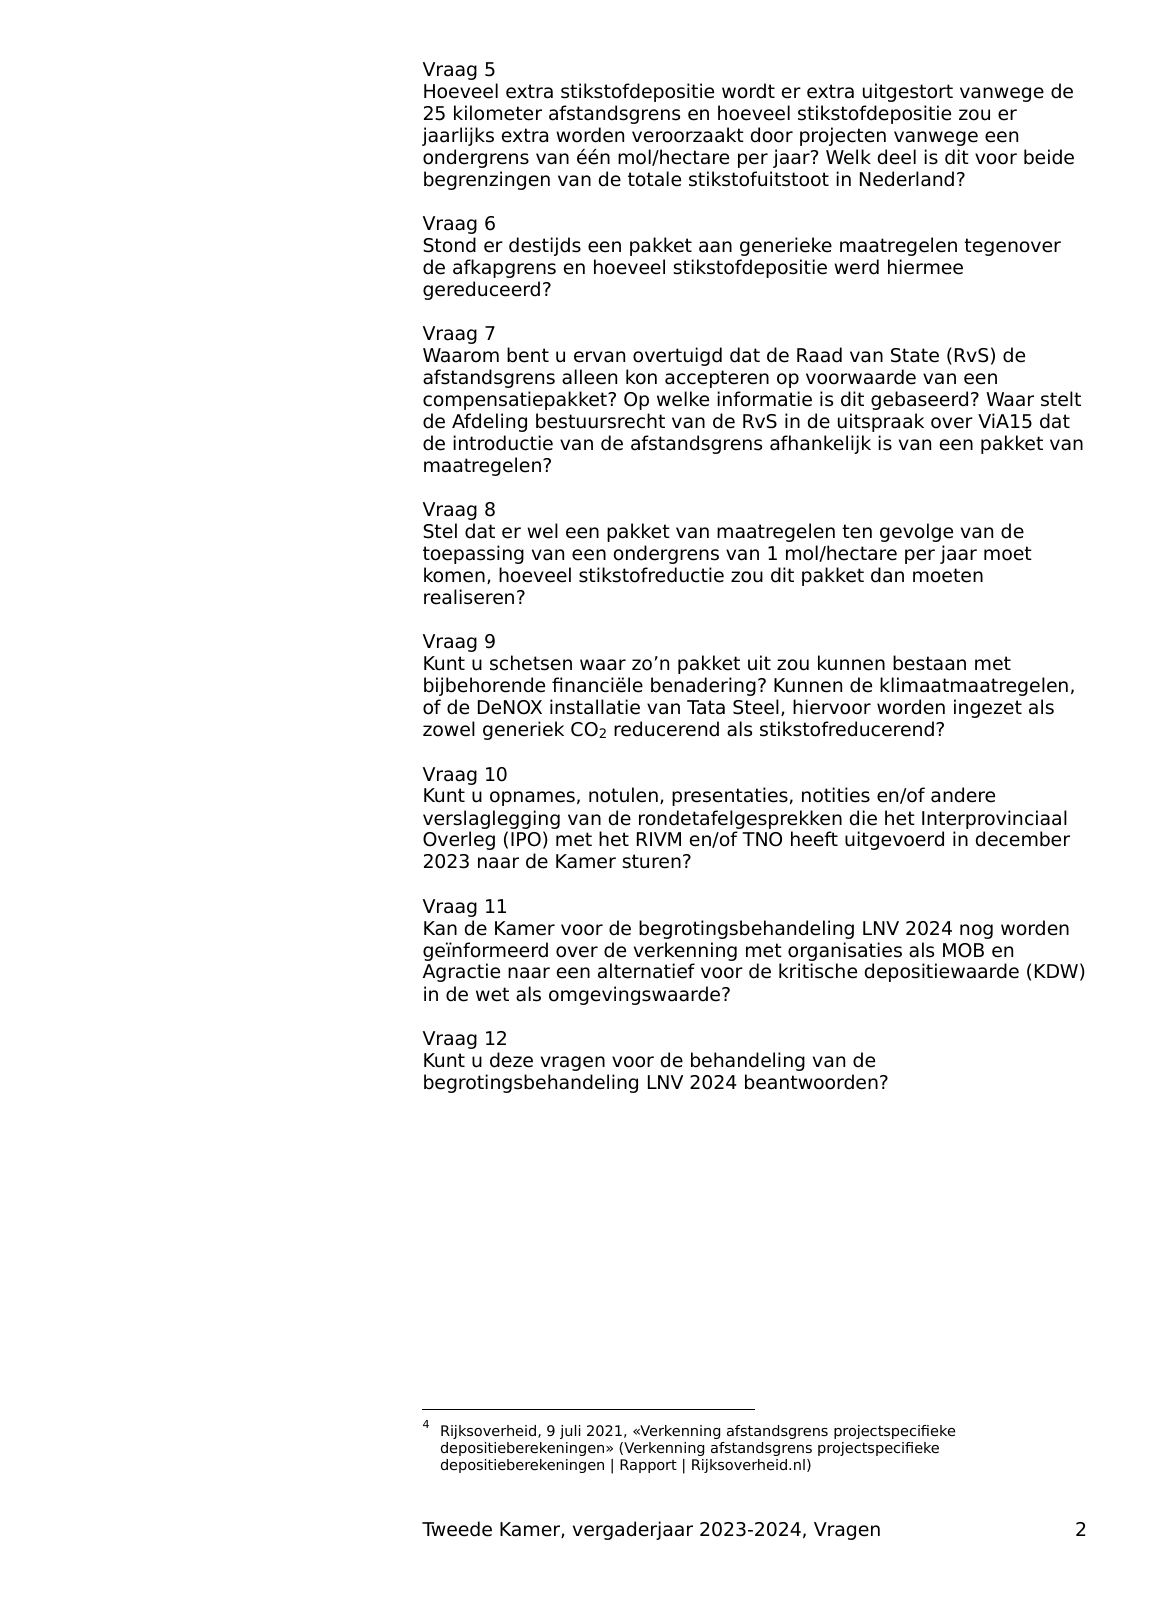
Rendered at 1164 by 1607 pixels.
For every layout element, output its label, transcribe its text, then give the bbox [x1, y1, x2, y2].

text Vraag 8 [422, 499, 1087, 521]
text Kunt u schetsen waar zo’n pakket uit zou kunnen bestaan met bijbehorende financiële benadering? Kunnen de klimaatmaatregelen, of de DeNOX installatie van Tata Steel, hiervoor worden ingezet als zowel generiek CO2 reducerend als stikstofreducerend? [422, 653, 1087, 741]
text Kan de Kamer voor de begrotingsbehandeling LNV 2024 nog worden geïnformeerd over de verkenning met organisaties als MOB en Agractie naar een alternatief voor de kritische depositiewaarde (KDW) in de wet als omgevingswaarde? [422, 917, 1087, 1005]
text Vraag 10 [422, 763, 1087, 785]
text Vraag 6 [422, 213, 1087, 235]
text Vraag 11 [422, 896, 1087, 917]
text Vraag 9 [422, 631, 1087, 653]
text Stel dat er wel een pakket van maatregelen ten gevolge van de toepassing van een ondergrens van 1 mol/hectare per jaar moet komen, hoeveel stikstofreductie zou dit pakket dan moeten realiseren? [422, 521, 1087, 609]
text Vraag 5 [422, 59, 1087, 81]
text Vraag 12 [422, 1028, 1087, 1049]
text Kunt u opnames, notulen, presentaties, notities en/of andere verslaglegging van de rondetafelgesprekken die het Interprovinciaal Overleg (IPO) met het RIVM en/of TNO heeft uitgevoerd in december 2023 naar de Kamer sturen? [422, 785, 1087, 873]
text Vraag 7 [422, 323, 1087, 345]
text Stond er destijds een pakket aan generieke maatregelen tegenover de afkapgrens en hoeveel stikstofdepositie werd hiermee gereduceerd? [422, 235, 1087, 301]
text Rijksoverheid, 9 juli 2021, «Verkenning afstandsgrens projectspecifieke depositieberekeningen» (Verkenning afstandsgrens projectspecifieke depositieberekeningen | Rapport | Rijksoverheid.nl) [422, 1418, 1087, 1474]
text Kunt u deze vragen voor de behandeling van de begrotingsbehandeling LNV 2024 beantwoorden? [422, 1049, 1087, 1093]
text Waarom bent u ervan overtuigd dat de Raad van State (RvS) de afstandsgrens alleen kon accepteren op voorwaarde van een compensatiepakket? Op welke informatie is dit gebaseerd? Waar stelt de Afdeling bestuursrecht van de RvS in de uitspraak over ViA15 dat de introductie van de afstandsgrens afhankelijk is van een pakket van maatregelen? [422, 345, 1087, 477]
text Hoeveel extra stikstofdepositie wordt er extra uitgestort vanwege de 25 kilometer afstandsgrens en hoeveel stikstofdepositie zou er jaarlijks extra worden veroorzaakt door projecten vanwege een ondergrens van één mol/hectare per jaar? Welk deel is dit voor beide begrenzingen van de totale stikstofuitstoot in Nederland? [422, 81, 1087, 191]
